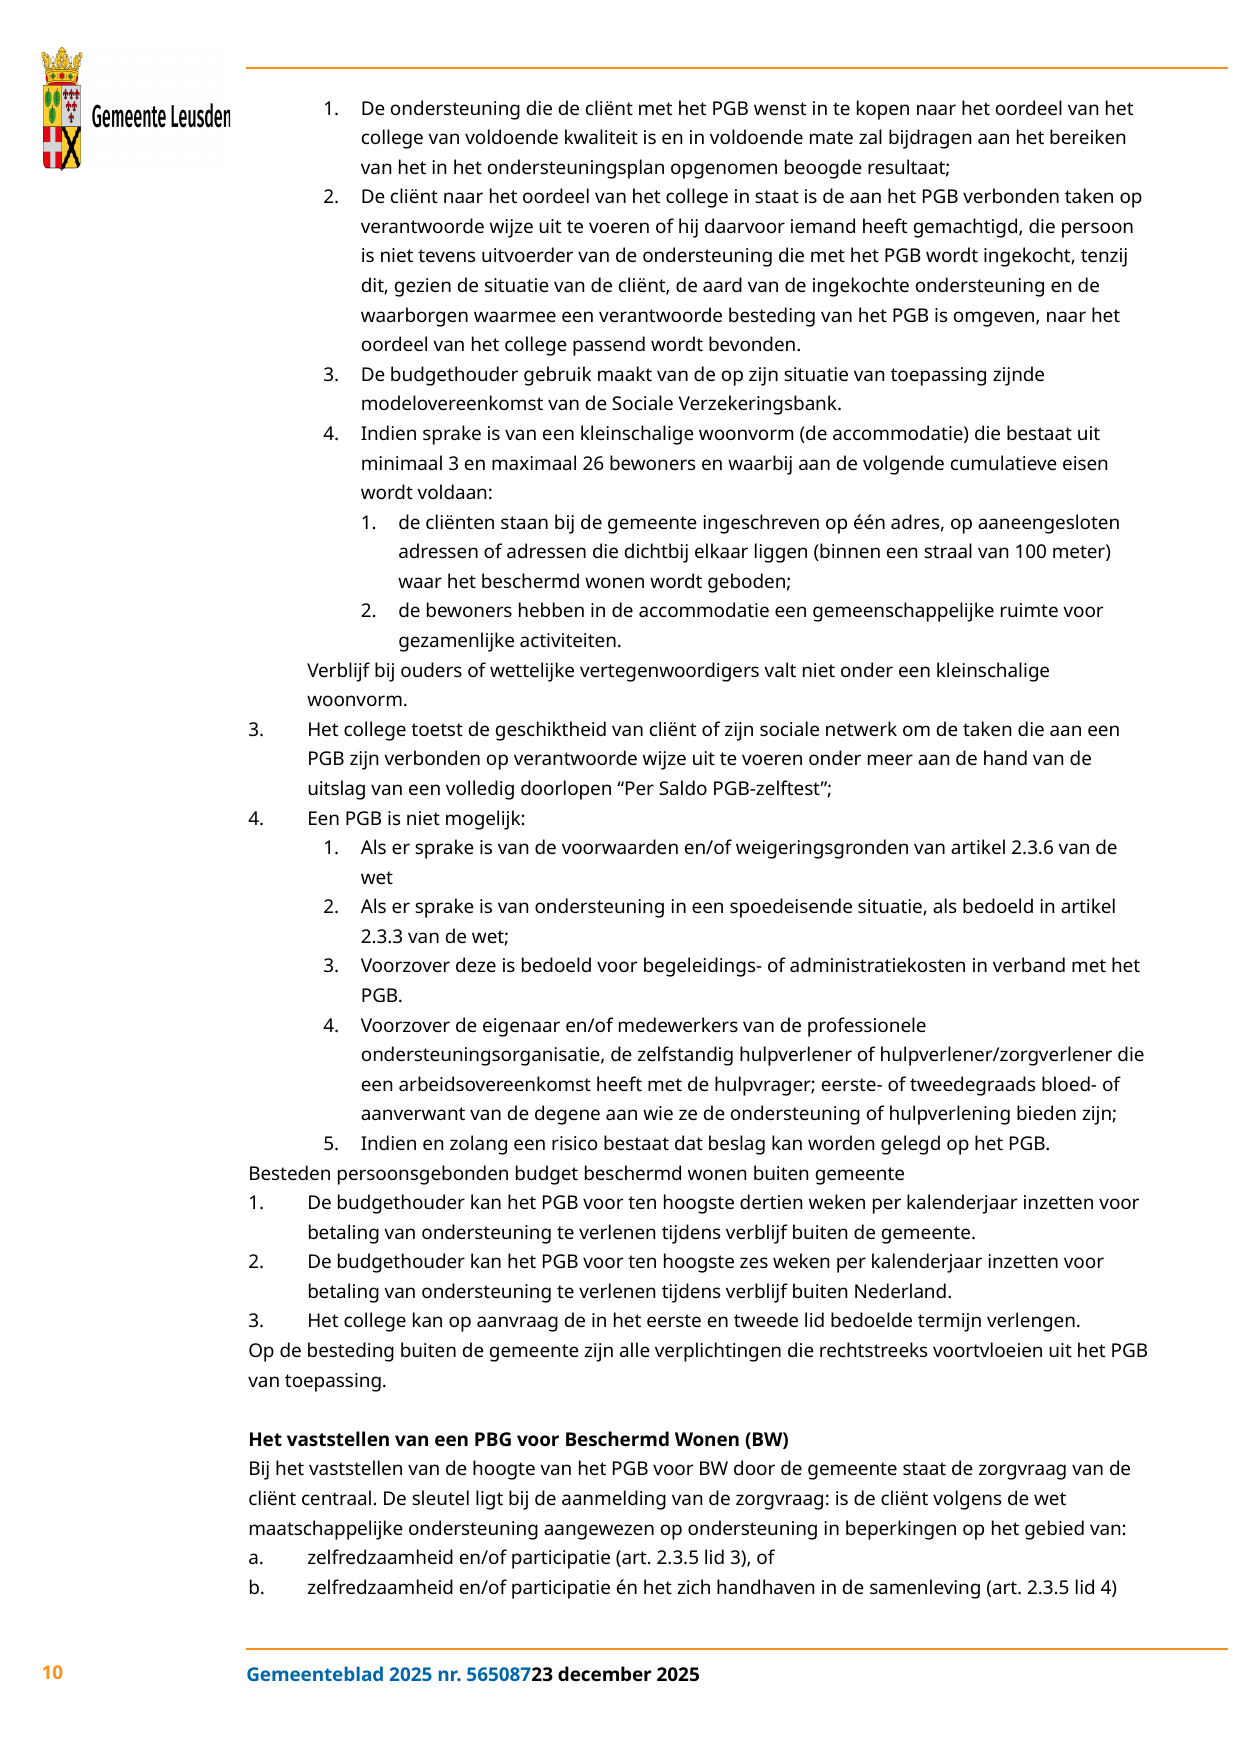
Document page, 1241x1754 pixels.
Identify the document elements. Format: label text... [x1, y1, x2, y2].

list Verblijf bij ouders of wettelijke vertegenwoordigers valt niet onder een kleinschalige woonvorm. [248, 657, 1152, 712]
text Op de besteding buiten de gemeente zijn alle verplichtingen die rechtstreeks voortvloeien uit het PGB van toepassing. [248, 1337, 1152, 1393]
list Als er sprake is van de voorwaarden en/of weigeringsgronden van artikel 2.3.6 van de wet [323, 834, 1152, 890]
list Als er sprake is van ondersteuning in een spoedeisende situatie, als bedoeld in artikel 2.3.3 van de wet; [323, 893, 1152, 949]
list de bewoners hebben in de accommodatie een gemeenschappelijke ruimte voor gezamenlijke activiteiten. [361, 598, 1152, 653]
list Het college toetst de geschiktheid van cliënt of zijn sociale netwerk om de taken die aan een PGB zijn verbonden op verantwoorde wijze uit te voeren onder meer aan de hand van de uitslag van een volledig doorlopen “Per Saldo PGB-zelftest”; [248, 716, 1152, 801]
list De cliënt naar het oordeel van het college in staat is de aan het PGB verbonden taken op verantwoorde wijze uit te voeren of hij daarvoor iemand heeft gemachtigd, die persoon is niet tevens uitvoerder van de ondersteuning die met het PGB wordt ingekocht, tenzij dit, gezien de situatie van de cliënt, de aard van de ingekochte ondersteuning en de waarborgen waarmee een verantwoorde besteding van het PGB is omgeven, naar het oordeel van het college passend wordt bevonden. [323, 183, 1152, 357]
picture [41, 47, 231, 172]
list De ondersteuning die de cliënt met het PGB wenst in te kopen naar het oordeel van het college van voldoende kwaliteit is en in voldoende mate zal bijdragen aan het bereiken van het in het ondersteuningsplan opgenomen beoogde resultaat; [323, 95, 1152, 180]
list Het college kan op aanvraag de in het eerste en tweede lid bedoelde termijn verlengen. [248, 1308, 1152, 1333]
list De budgethouder kan het PGB voor ten hoogste dertien weken per kalenderjaar inzetten voor betaling van ondersteuning te verlenen tijdens verblijf buiten de gemeente. [248, 1189, 1152, 1245]
list de cliënten staan bij de gemeente ingeschreven op één adres, op aaneengesloten adressen of adressen die dichtbij elkaar liggen (binnen een straal van 100 meter) waar het beschermd wonen wordt geboden; [361, 509, 1152, 594]
text Besteden persoonsgebonden budget beschermd wonen buiten gemeente [248, 1160, 1152, 1186]
text Bij het vaststellen van de hoogte van het PGB voor BW door de gemeente staat de zorgvraag van de cliënt centraal. De sleutel ligt bij de aanmelding van de zorgvraag: is de cliënt volgens de wet maatschappelijke ondersteuning aangewezen op ondersteuning in beperkingen op het gebied van: [248, 1456, 1152, 1541]
list Voorzover de eigenaar en/of medewerkers van de professionele ondersteuningsorganisatie, de zelfstandig hulpverlener of hulpverlener/zorgverlener die een arbeidsovereenkomst heeft met de hulpvrager; eerste- of tweedegraads bloed- of aanverwant van de degene aan wie ze de ondersteuning of hulpverlening bieden zijn; [323, 1012, 1152, 1126]
list De budgethouder kan het PGB voor ten hoogste zes weken per kalenderjaar inzetten voor betaling van ondersteuning te verlenen tijdens verblijf buiten Nederland. [248, 1248, 1152, 1304]
list Indien sprake is van een kleinschalige woonvorm (de accommodatie) die bestaat uit minimaal 3 en maximaal 26 bewoners en waarbij aan de volgende cumulatieve eisen wordt voldaan: [323, 420, 1152, 505]
list Voorzover deze is bedoeld voor begeleidings- of administratiekosten in verband met het PGB. [323, 953, 1152, 1008]
text Het vaststellen van een PBG voor Beschermd Wonen (BW) [248, 1426, 1152, 1452]
list Indien en zolang een risico bestaat dat beslag kan worden gelegd op het PGB. [323, 1130, 1152, 1156]
list zelfredzaamheid en/of participatie én het zich handhaven in de samenleving (art. 2.3.5 lid 4) [248, 1574, 1152, 1600]
list Een PGB is niet mogelijk: [248, 805, 1152, 831]
list zelfredzaamheid en/of participatie (art. 2.3.5 lid 3), of [248, 1544, 1152, 1570]
list De budgethouder gebruik maakt van de op zijn situatie van toepassing zijnde modelovereenkomst van de Sociale Verzekeringsbank. [323, 361, 1152, 416]
